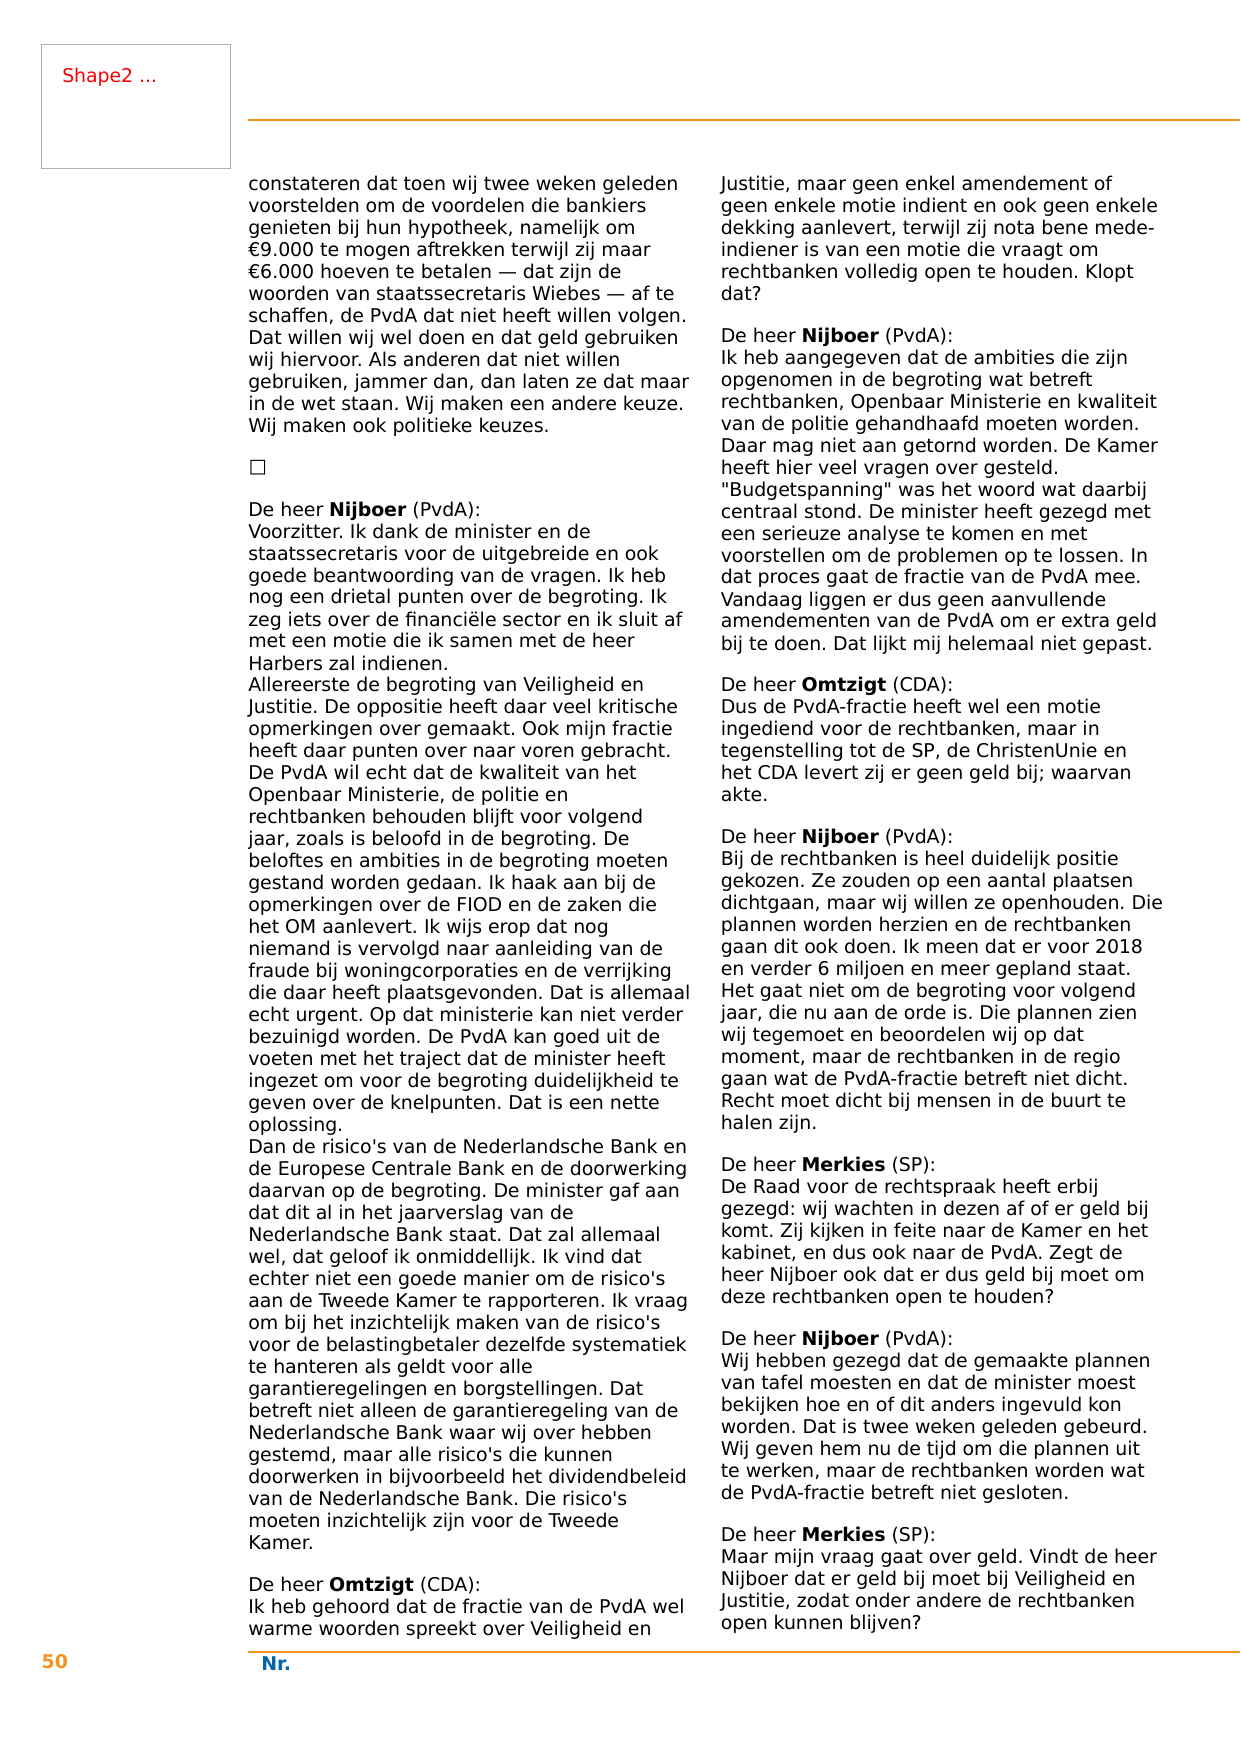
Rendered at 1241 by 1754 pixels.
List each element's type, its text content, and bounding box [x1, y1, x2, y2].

text De heer Merkies (SP): [721, 1524, 1163, 1546]
text De Raad voor de rechtspraak heeft erbij gezegd: wij wachten in dezen af of er geld bij komt. Zij kijken in feite naar de Kamer en het kabinet, en dus ook naar de PvdA. Zegt de heer Nijboer ook dat er dus geld bij moet om deze rechtbanken open te houden? [721, 1176, 1163, 1308]
text De heer Omtzigt (CDA): [248, 1573, 691, 1596]
text Ik heb aangegeven dat de ambities die zijn opgenomen in de begroting wat betreft rechtbanken, Openbaar Ministerie en kwaliteit van de politie gehandhaafd moeten worden. Daar mag niet aan getornd worden. De Kamer heeft hier veel vragen over gesteld. "Budgetspanning" was het woord wat daarbij centraal stond. De minister heeft gezegd met een serieuze analyse te komen en met voorstellen om de problemen op te lossen. In dat proces gaat de fractie van de PvdA mee. Vandaag liggen er dus geen aanvullende amendementen van de PvdA om er extra geld bij te doen. Dat lijkt mij helemaal niet gepast. [721, 347, 1163, 654]
text Wij hebben gezegd dat de gemaakte plannen van tafel moesten en dat de minister moest bekijken hoe en of dit anders ingevuld kon worden. Dat is twee weken geleden gebeurd. Wij geven hem nu de tijd om die plannen uit te werken, maar de rechtbanken worden wat de PvdA-fractie betreft niet gesloten. [721, 1350, 1163, 1504]
text Justitie, maar geen enkel amendement of geen enkele motie indient en ook geen enkele dekking aanlevert, terwijl zij nota bene mede-indiener is van een motie die vraagt om rechtbanken volledig open te houden. Klopt dat? [721, 173, 1163, 305]
text De heer Nijboer (PvdA): [721, 1328, 1163, 1350]
text Bij de rechtbanken is heel duidelijk positie gekozen. Ze zouden op een aantal plaatsen dichtgaan, maar wij willen ze openhouden. Die plannen worden herzien en de rechtbanken gaan dit ook doen. Ik meen dat er voor 2018 en verder 6 miljoen en meer gepland staat. Het gaat niet om de begroting voor volgend jaar, die nu aan de orde is. Die plannen zien wij tegemoet en beoordelen wij op dat moment, maar de rechtbanken in de regio gaan wat de PvdA-fractie betreft niet dicht. Recht moet dicht bij mensen in de buurt te halen zijn. [721, 848, 1163, 1134]
text De heer Nijboer (PvdA): [248, 498, 691, 521]
text Voorzitter. Ik dank de minister en de staatssecretaris voor de uitgebreide en ook goede beantwoording van de vragen. Ik heb nog een drietal punten over de begroting. Ik zeg iets over de financiële sector en ik sluit af met een motie die ik samen met de heer Harbers zal indienen. [248, 521, 691, 674]
text De heer Merkies (SP): [721, 1154, 1163, 1176]
text Dus de PvdA-fractie heeft wel een motie ingediend voor de rechtbanken, maar in tegenstelling tot de SP, de ChristenUnie en het CDA levert zij er geen geld bij; waarvan akte. [721, 696, 1163, 806]
text Dan de risico's van de Nederlandsche Bank en de Europese Centrale Bank en de doorwerking daarvan op de begroting. De minister gaf aan dat dit al in het jaarverslag van de Nederlandsche Bank staat. Dat zal allemaal wel, dat geloof ik onmiddellijk. Ik vind dat echter niet een goede manier om de risico's aan de Tweede Kamer te rapporteren. Ik vraag om bij het inzichtelijk maken van de risico's voor de belastingbetaler dezelfde systematiek te hanteren als geldt voor alle garantieregelingen en borgstellingen. Dat betreft niet alleen de garantieregeling van de Nederlandsche Bank waar wij over hebben gestemd, maar alle risico's die kunnen doorwerken in bijvoorbeeld het dividendbeleid van de Nederlandsche Bank. Die risico's moeten inzichtelijk zijn voor de Tweede Kamer. [248, 1136, 691, 1553]
text De heer Nijboer (PvdA): [721, 826, 1163, 848]
text Maar mijn vraag gaat over geld. Vindt de heer Nijboer dat er geld bij moet bij Veiligheid en Justitie, zodat onder andere de rechtbanken open kunnen blijven? [721, 1546, 1163, 1633]
text De heer Omtzigt (CDA): [721, 674, 1163, 696]
text De heer Nijboer (PvdA): [721, 325, 1163, 347]
text Allereerste de begroting van Veiligheid en Justitie. De oppositie heeft daar veel kritische opmerkingen over gemaakt. Ook mijn fractie heeft daar punten over naar voren gebracht. De PvdA wil echt dat de kwaliteit van het Openbaar Ministerie, de politie en rechtbanken behouden blijft voor volgend jaar, zoals is beloofd in de begroting. De beloftes en ambities in de begroting moeten gestand worden gedaan. Ik haak aan bij de opmerkingen over de FIOD en de zaken die het OM aanlevert. Ik wijs erop dat nog niemand is vervolgd naar aanleiding van de fraude bij woningcorporaties en de verrijking die daar heeft plaatsgevonden. Dat is allemaal echt urgent. Op dat ministerie kan niet verder bezuinigd worden. De PvdA kan goed uit de voeten met het traject dat de minister heeft ingezet om voor de begroting duidelijkheid te geven over de knelpunten. Dat is een nette oplossing. [248, 674, 691, 1136]
text Ik heb gehoord dat de fractie van de PvdA wel warme woorden spreekt over Veiligheid en [248, 1596, 691, 1639]
text constateren dat toen wij twee weken geleden voorstelden om de voordelen die bankiers genieten bij hun hypotheek, namelijk om €9.000 te mogen aftrekken terwijl zij maar €6.000 hoeven te betalen — dat zijn de woorden van staatssecretaris Wiebes — af te schaffen, de PvdA dat niet heeft willen volgen. Dat willen wij wel doen en dat geld gebruiken wij hiervoor. Als anderen dat niet willen gebruiken, jammer dan, dan laten ze dat maar in de wet staan. Wij maken een andere keuze. Wij maken ook politieke keuzes. [248, 173, 691, 437]
text ⬜ [248, 457, 691, 478]
